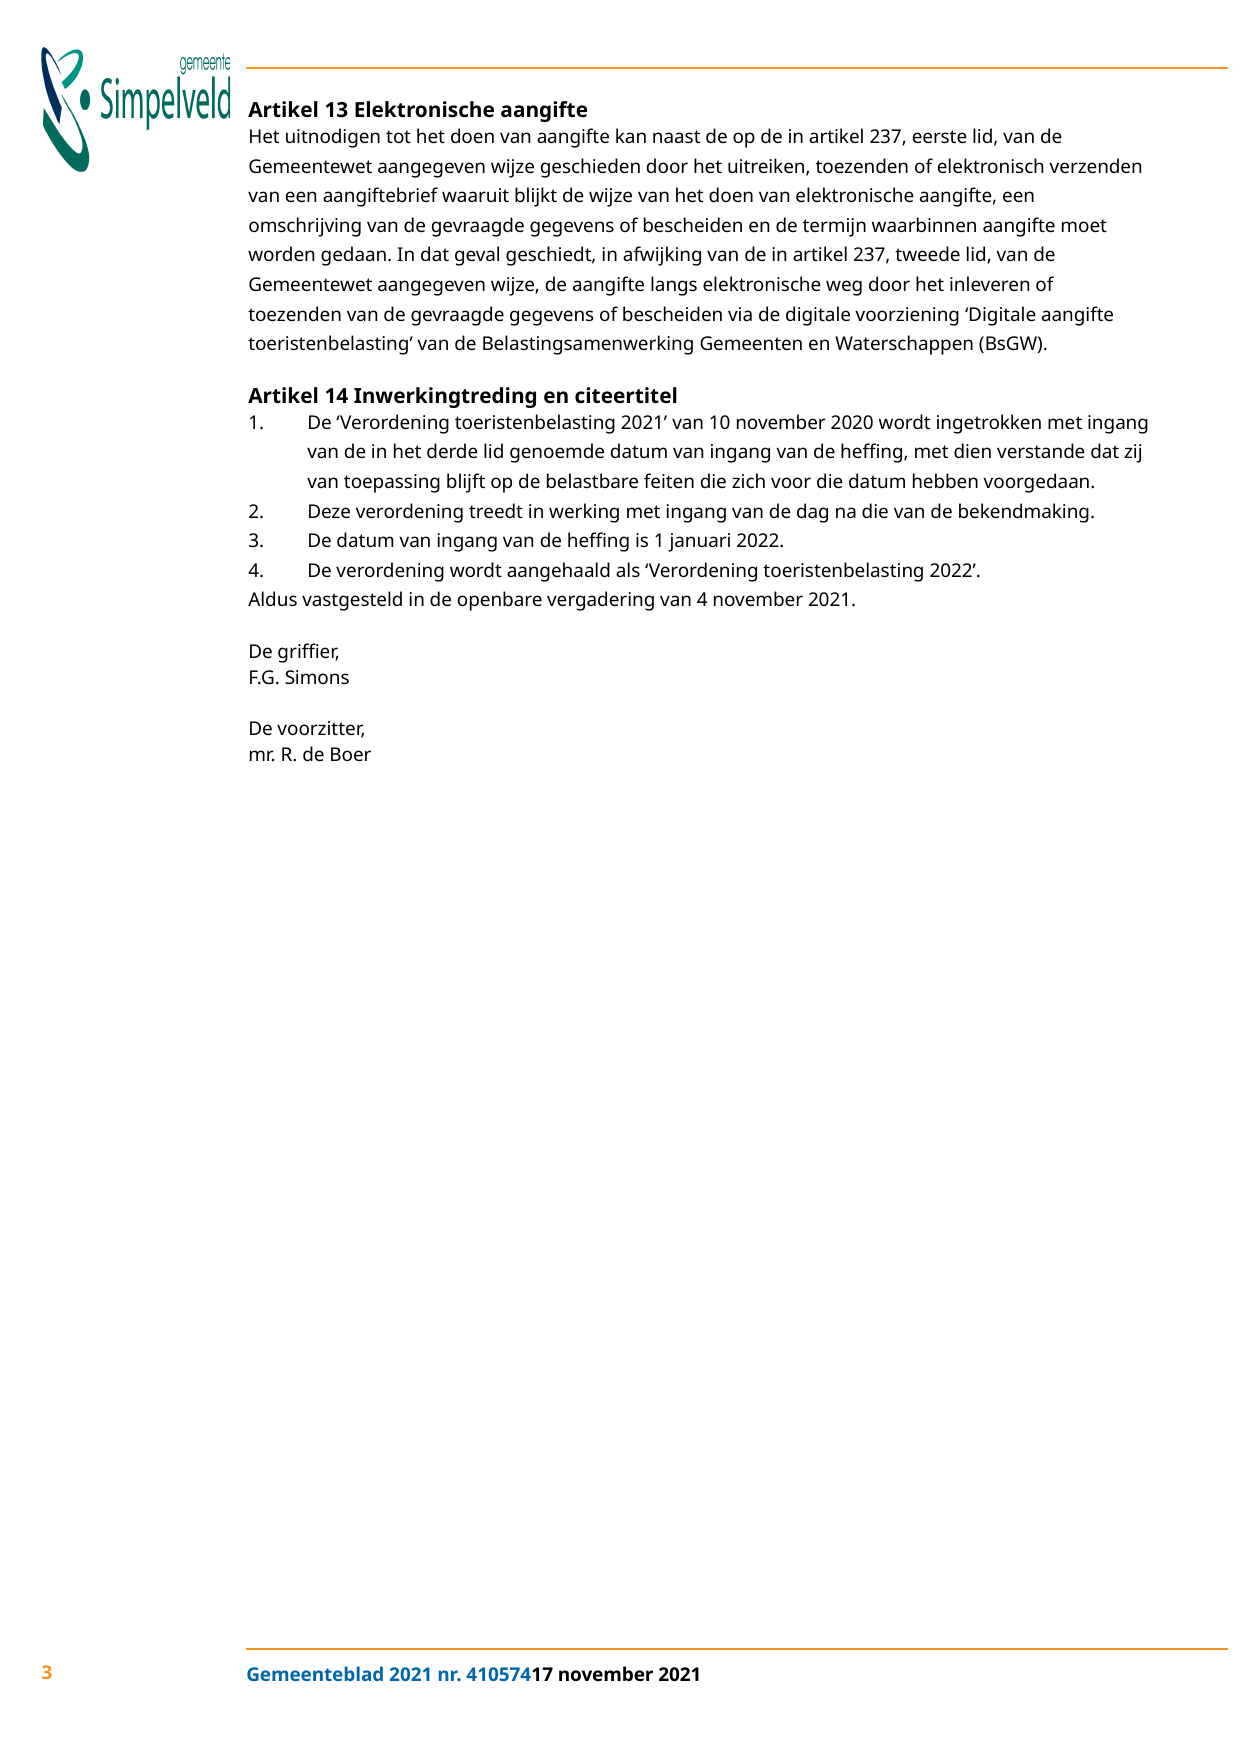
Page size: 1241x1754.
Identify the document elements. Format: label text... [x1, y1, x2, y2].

list Deze verordening treedt in werking met ingang van de dag na die van de bekendmaking. [248, 498, 1152, 524]
text mr. R. de Boer [248, 741, 1152, 767]
text Het uitnodigen tot het doen van aangifte kan naast de op de in artikel 237, eerste lid, van de Gemeentewet aangegeven wijze geschieden door het uitreiken, toezenden of elektronisch verzenden van een aangiftebrief waaruit blijkt de wijze van het doen van elektronische aangifte, een omschrijving van de gevraagde gegevens of bescheiden en de termijn waarbinnen aangifte moet worden gedaan. In dat geval geschiedt, in afwijking van de in artikel 237, tweede lid, van de Gemeentewet aangegeven wijze, de aangifte langs elektronische weg door het inleveren of toezenden van de gevraagde gegevens of bescheiden via de digitale voorziening ‘Digitale aangifte toeristenbelasting’ van de Belastingsamenwerking Gemeenten en Waterschappen (BsGW). [248, 123, 1152, 356]
text De voorzitter, [248, 715, 1152, 741]
text Artikel 13 Elektronische aangifte [248, 95, 1152, 123]
text F.G. Simons [248, 664, 1152, 689]
list De datum van ingang van de heffing is 1 januari 2022. [248, 527, 1152, 553]
picture [41, 47, 231, 172]
text De griffier, [248, 638, 1152, 664]
list De verordening wordt aangehaald als ‘Verordening toeristenbelasting 2022’. [248, 557, 1152, 583]
text Artikel 14 Inwerkingtreding en citeertitel [248, 381, 1152, 409]
text Aldus vastgesteld in de openbare vergadering van 4 november 2021. [248, 587, 1152, 612]
list De ‘Verordening toeristenbelasting 2021’ van 10 november 2020 wordt ingetrokken met ingang van de in het derde lid genoemde datum van ingang van de heffing, met dien verstande dat zij van toepassing blijft op de belastbare feiten die zich voor die datum hebben voorgedaan. [248, 409, 1152, 494]
